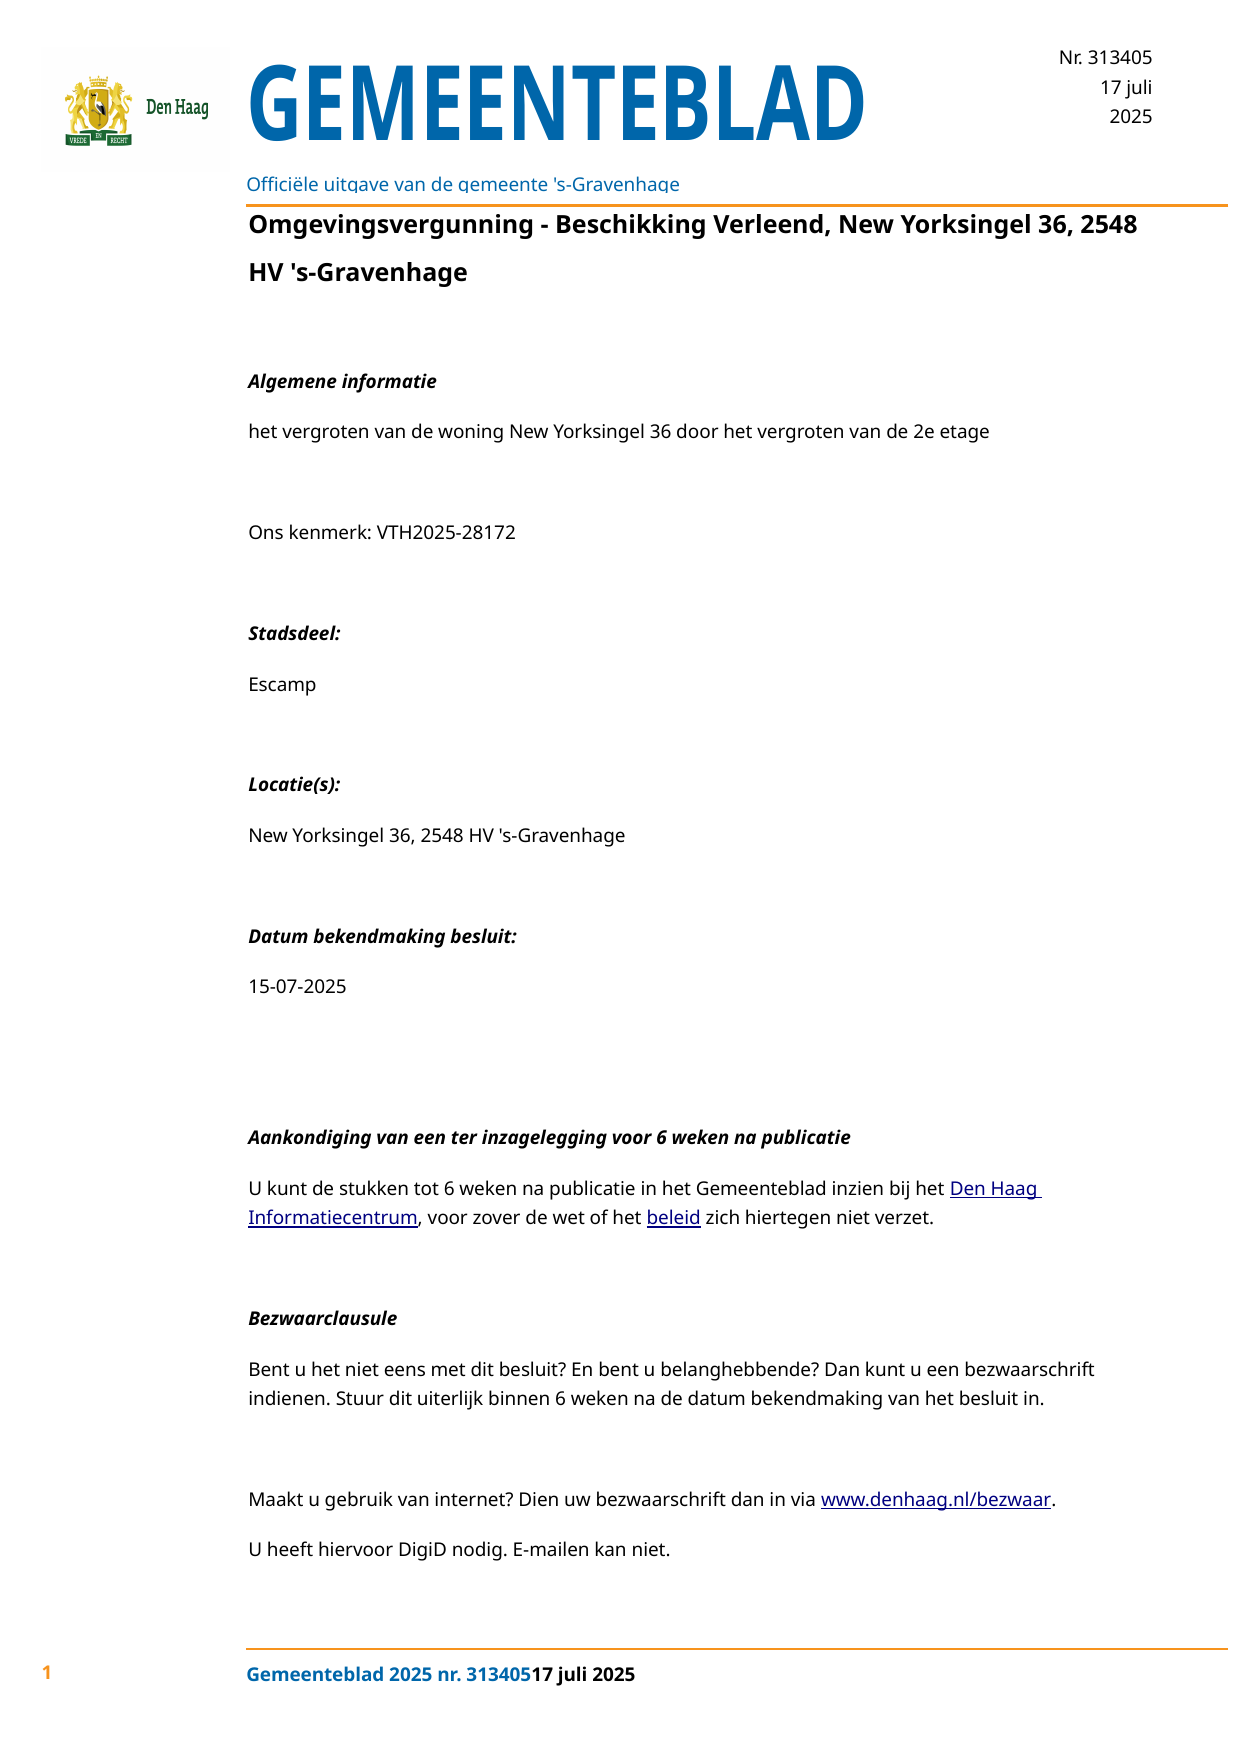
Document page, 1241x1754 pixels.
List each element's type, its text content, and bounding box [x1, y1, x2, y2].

text Algemene informatie [248, 368, 1152, 394]
text Omgevingsvergunning - Beschikking Verleend, New Yorksingel 36, 2548 HV 's-Gravenhage [248, 207, 1152, 288]
text Escamp [248, 671, 1152, 697]
text U kunt de stukken tot 6 weken na publicatie in het Gemeenteblad inzien bij het Den Haag Informatiecentrum, voor zover de wet of het beleid zich hiertegen niet verzet. [248, 1175, 1152, 1230]
text Aankondiging van een ter inzagelegging voor 6 weken na publicatie [248, 1124, 1152, 1150]
picture [41, 47, 231, 172]
text U heeft hiervoor DigiD nodig. E-mailen kan niet. [248, 1537, 1152, 1562]
text Maakt u gebruik van internet? Dien uw bezwaarschrift dan in via www.denhaag.nl/bezwaar. [248, 1486, 1152, 1512]
text Bezwaarclausule [248, 1305, 1152, 1331]
text het vergroten van de woning New Yorksingel 36 door het vergroten van de 2e etage [248, 419, 1152, 444]
text Stadsdeel: [248, 620, 1152, 646]
text New Yorksingel 36, 2548 HV 's-Gravenhage [248, 822, 1152, 848]
text 15-07-2025 [248, 973, 1152, 999]
text Locatie(s): [248, 772, 1152, 797]
text Ons kenmerk: VTH2025-28172 [248, 519, 1152, 545]
text Bent u het niet eens met dit besluit? En bent u belanghebbende? Dan kunt u een bezwaarschrift indienen. Stuur dit uiterlijk binnen 6 weken na de datum bekendmaking van het besluit in. [248, 1356, 1152, 1411]
text Datum bekendmaking besluit: [248, 923, 1152, 949]
